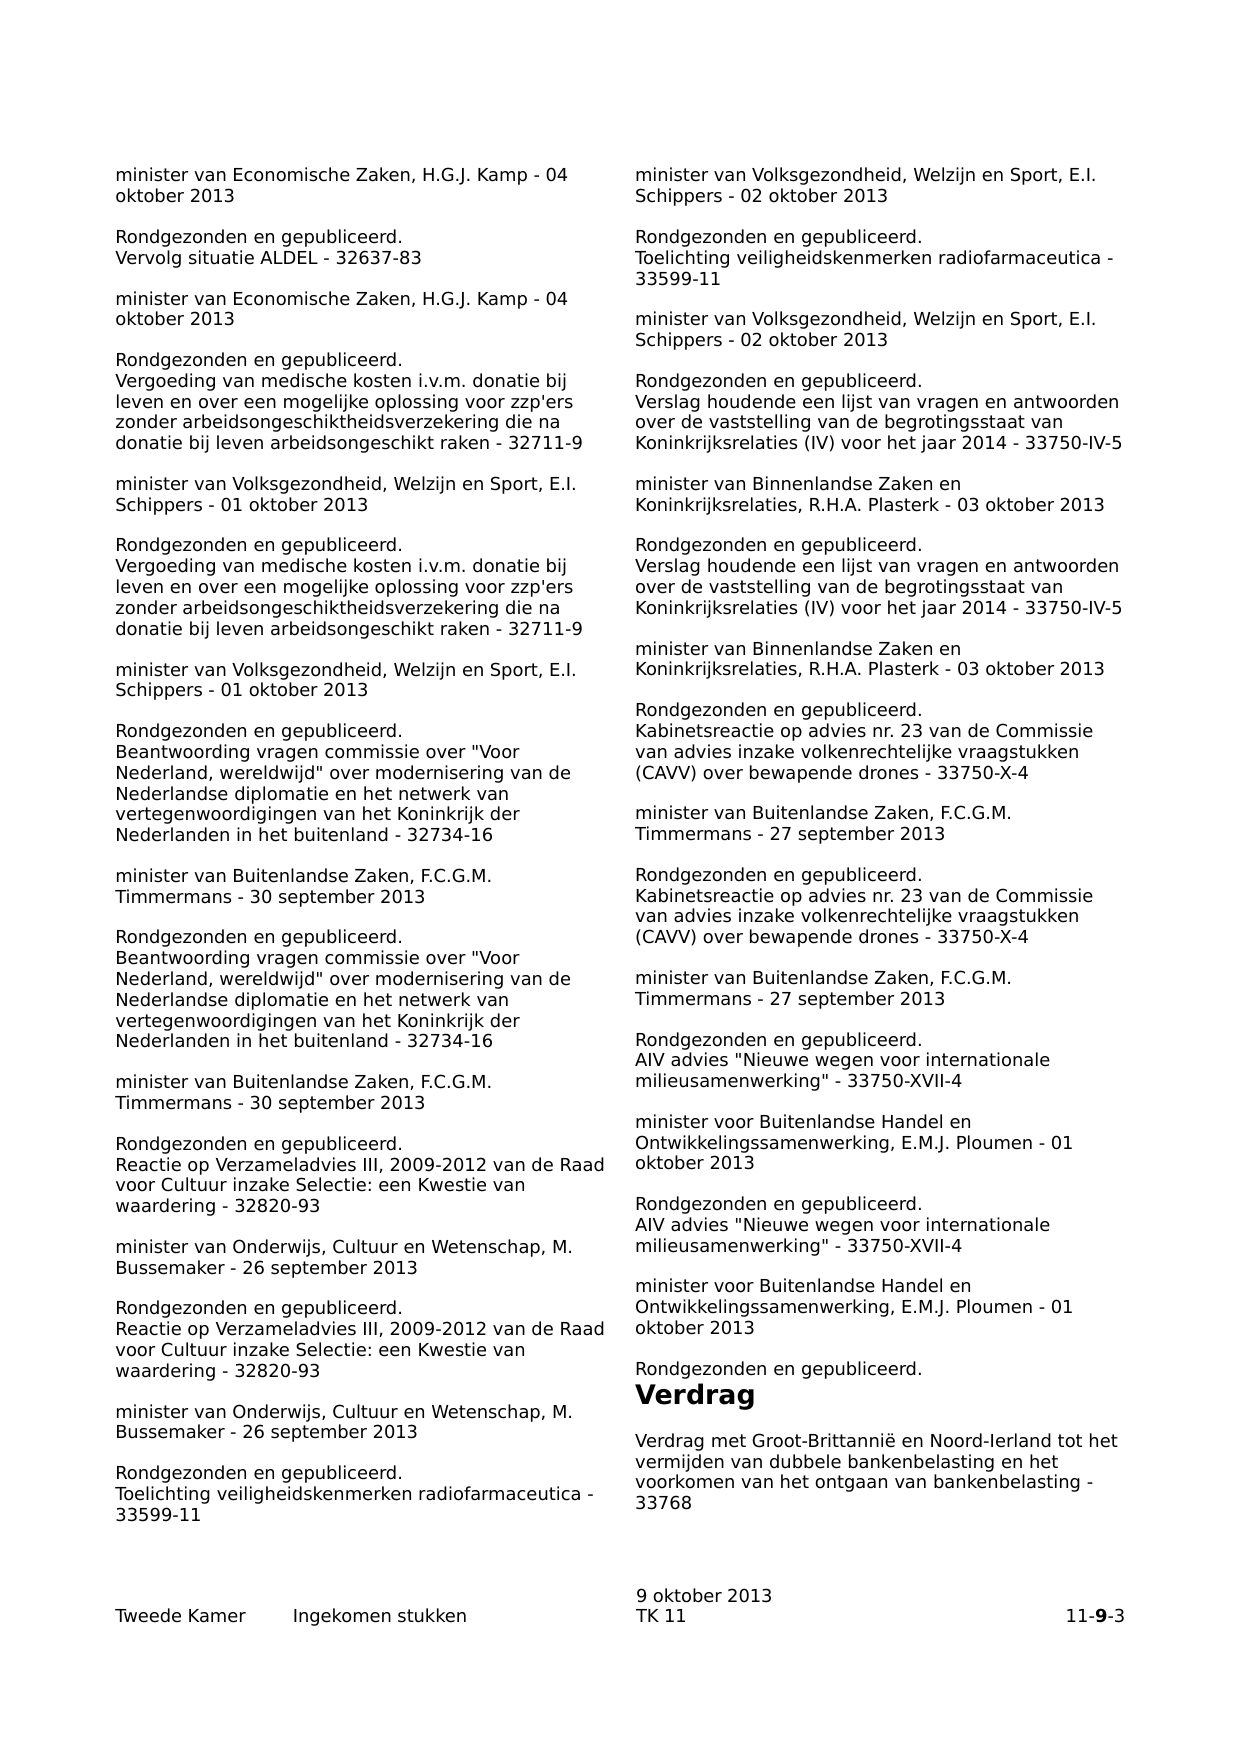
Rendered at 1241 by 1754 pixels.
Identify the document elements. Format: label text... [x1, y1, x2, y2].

text minister voor Buitenlandse Handel en Ontwikkelingssamenwerking, E.M.J. Ploumen - 01 oktober 2013 [635, 1112, 1125, 1174]
text minister van Onderwijs, Cultuur en Wetenschap, M. Bussemaker - 26 september 2013 [115, 1237, 605, 1278]
text Rondgezonden en gepubliceerd. [635, 371, 1125, 391]
text Rondgezonden en gepubliceerd. [635, 700, 1125, 721]
text Rondgezonden en gepubliceerd. [635, 865, 1125, 885]
text Verdrag met Groot-Brittannië en Noord-Ierland tot het vermijden van dubbele bankenbelasting en het voorkomen van het ontgaan van bankenbelasting - 33768 [635, 1431, 1125, 1514]
text Rondgezonden en gepubliceerd. [115, 535, 605, 556]
text minister van Buitenlandse Zaken, F.C.G.M. Timmermans - 27 september 2013 [635, 803, 1125, 845]
text Reactie op Verzameladvies III, 2009-2012 van de Raad voor Cultuur inzake Selectie: een Kwestie van waardering - 32820-93 [115, 1319, 605, 1381]
text Toelichting veiligheidskenmerken radiofarmaceutica - 33599-11 [115, 1484, 605, 1525]
text Rondgezonden en gepubliceerd. [115, 350, 605, 371]
text Rondgezonden en gepubliceerd. [635, 1358, 1125, 1379]
text Rondgezonden en gepubliceerd. [115, 927, 605, 948]
text minister voor Buitenlandse Handel en Ontwikkelingssamenwerking, E.M.J. Ploumen - 01 oktober 2013 [635, 1276, 1125, 1338]
text Rondgezonden en gepubliceerd. [115, 1133, 605, 1154]
text minister van Volksgezondheid, Welzijn en Sport, E.I. Schippers - 02 oktober 2013 [635, 309, 1125, 351]
text minister van Buitenlandse Zaken, F.C.G.M. Timmermans - 27 september 2013 [635, 968, 1125, 1009]
text minister van Economische Zaken, H.G.J. Kamp - 04 oktober 2013 [115, 165, 605, 207]
text minister van Economische Zaken, H.G.J. Kamp - 04 oktober 2013 [115, 288, 605, 330]
text AIV advies "Nieuwe wegen voor internationale milieusamenwerking" - 33750-XVII-4 [635, 1050, 1125, 1092]
text minister van Volksgezondheid, Welzijn en Sport, E.I. Schippers - 01 oktober 2013 [115, 474, 605, 515]
text minister van Binnenlandse Zaken en Koninkrijksrelaties, R.H.A. Plasterk - 03 oktober 2013 [635, 638, 1125, 680]
text Vergoeding van medische kosten i.v.m. donatie bij leven en over een mogelijke oplossing voor zzp'ers zonder arbeidsongeschiktheidsverzekering die na donatie bij leven arbeidsongeschikt raken - 32711-9 [115, 556, 605, 639]
text Rondgezonden en gepubliceerd. [635, 535, 1125, 556]
text Rondgezonden en gepubliceerd. [115, 1463, 605, 1484]
text Verslag houdende een lijst van vragen en antwoorden over de vaststelling van de begrotingsstaat van Koninkrijksrelaties (IV) voor het jaar 2014 - 33750-IV-5 [635, 391, 1125, 454]
text Kabinetsreactie op advies nr. 23 van de Commissie van advies inzake volkenrechtelijke vraagstukken (CAVV) over bewapende drones - 33750-X-4 [635, 721, 1125, 783]
text minister van Buitenlandse Zaken, F.C.G.M. Timmermans - 30 september 2013 [115, 1072, 605, 1113]
text Beantwoording vragen commissie over "Voor Nederland, wereldwijd" over modernisering van de Nederlandse diplomatie en het netwerk van vertegenwoordigingen van het Koninkrijk der Nederlanden in het buitenland - 32734-16 [115, 742, 605, 846]
text minister van Volksgezondheid, Welzijn en Sport, E.I. Schippers - 02 oktober 2013 [635, 165, 1125, 207]
text Vervolg situatie ALDEL - 32637-83 [115, 247, 605, 268]
text Rondgezonden en gepubliceerd. [635, 1194, 1125, 1215]
text Kabinetsreactie op advies nr. 23 van de Commissie van advies inzake volkenrechtelijke vraagstukken (CAVV) over bewapende drones - 33750-X-4 [635, 885, 1125, 948]
text minister van Buitenlandse Zaken, F.C.G.M. Timmermans - 30 september 2013 [115, 866, 605, 907]
title Verdrag [635, 1379, 1125, 1411]
text Beantwoording vragen commissie over "Voor Nederland, wereldwijd" over modernisering van de Nederlandse diplomatie en het netwerk van vertegenwoordigingen van het Koninkrijk der Nederlanden in het buitenland - 32734-16 [115, 948, 605, 1052]
text Toelichting veiligheidskenmerken radiofarmaceutica - 33599-11 [635, 247, 1125, 289]
text Verslag houdende een lijst van vragen en antwoorden over de vaststelling van de begrotingsstaat van Koninkrijksrelaties (IV) voor het jaar 2014 - 33750-IV-5 [635, 556, 1125, 618]
text minister van Binnenlandse Zaken en Koninkrijksrelaties, R.H.A. Plasterk - 03 oktober 2013 [635, 474, 1125, 515]
text AIV advies "Nieuwe wegen voor internationale milieusamenwerking" - 33750-XVII-4 [635, 1215, 1125, 1256]
text Vergoeding van medische kosten i.v.m. donatie bij leven en over een mogelijke oplossing voor zzp'ers zonder arbeidsongeschiktheidsverzekering die na donatie bij leven arbeidsongeschikt raken - 32711-9 [115, 371, 605, 454]
text Rondgezonden en gepubliceerd. [115, 721, 605, 742]
text minister van Volksgezondheid, Welzijn en Sport, E.I. Schippers - 01 oktober 2013 [115, 659, 605, 701]
text Reactie op Verzameladvies III, 2009-2012 van de Raad voor Cultuur inzake Selectie: een Kwestie van waardering - 32820-93 [115, 1154, 605, 1217]
text Rondgezonden en gepubliceerd. [115, 227, 605, 247]
text Rondgezonden en gepubliceerd. [635, 227, 1125, 247]
text Rondgezonden en gepubliceerd. [115, 1298, 605, 1319]
text Rondgezonden en gepubliceerd. [635, 1029, 1125, 1050]
text minister van Onderwijs, Cultuur en Wetenschap, M. Bussemaker - 26 september 2013 [115, 1401, 605, 1443]
